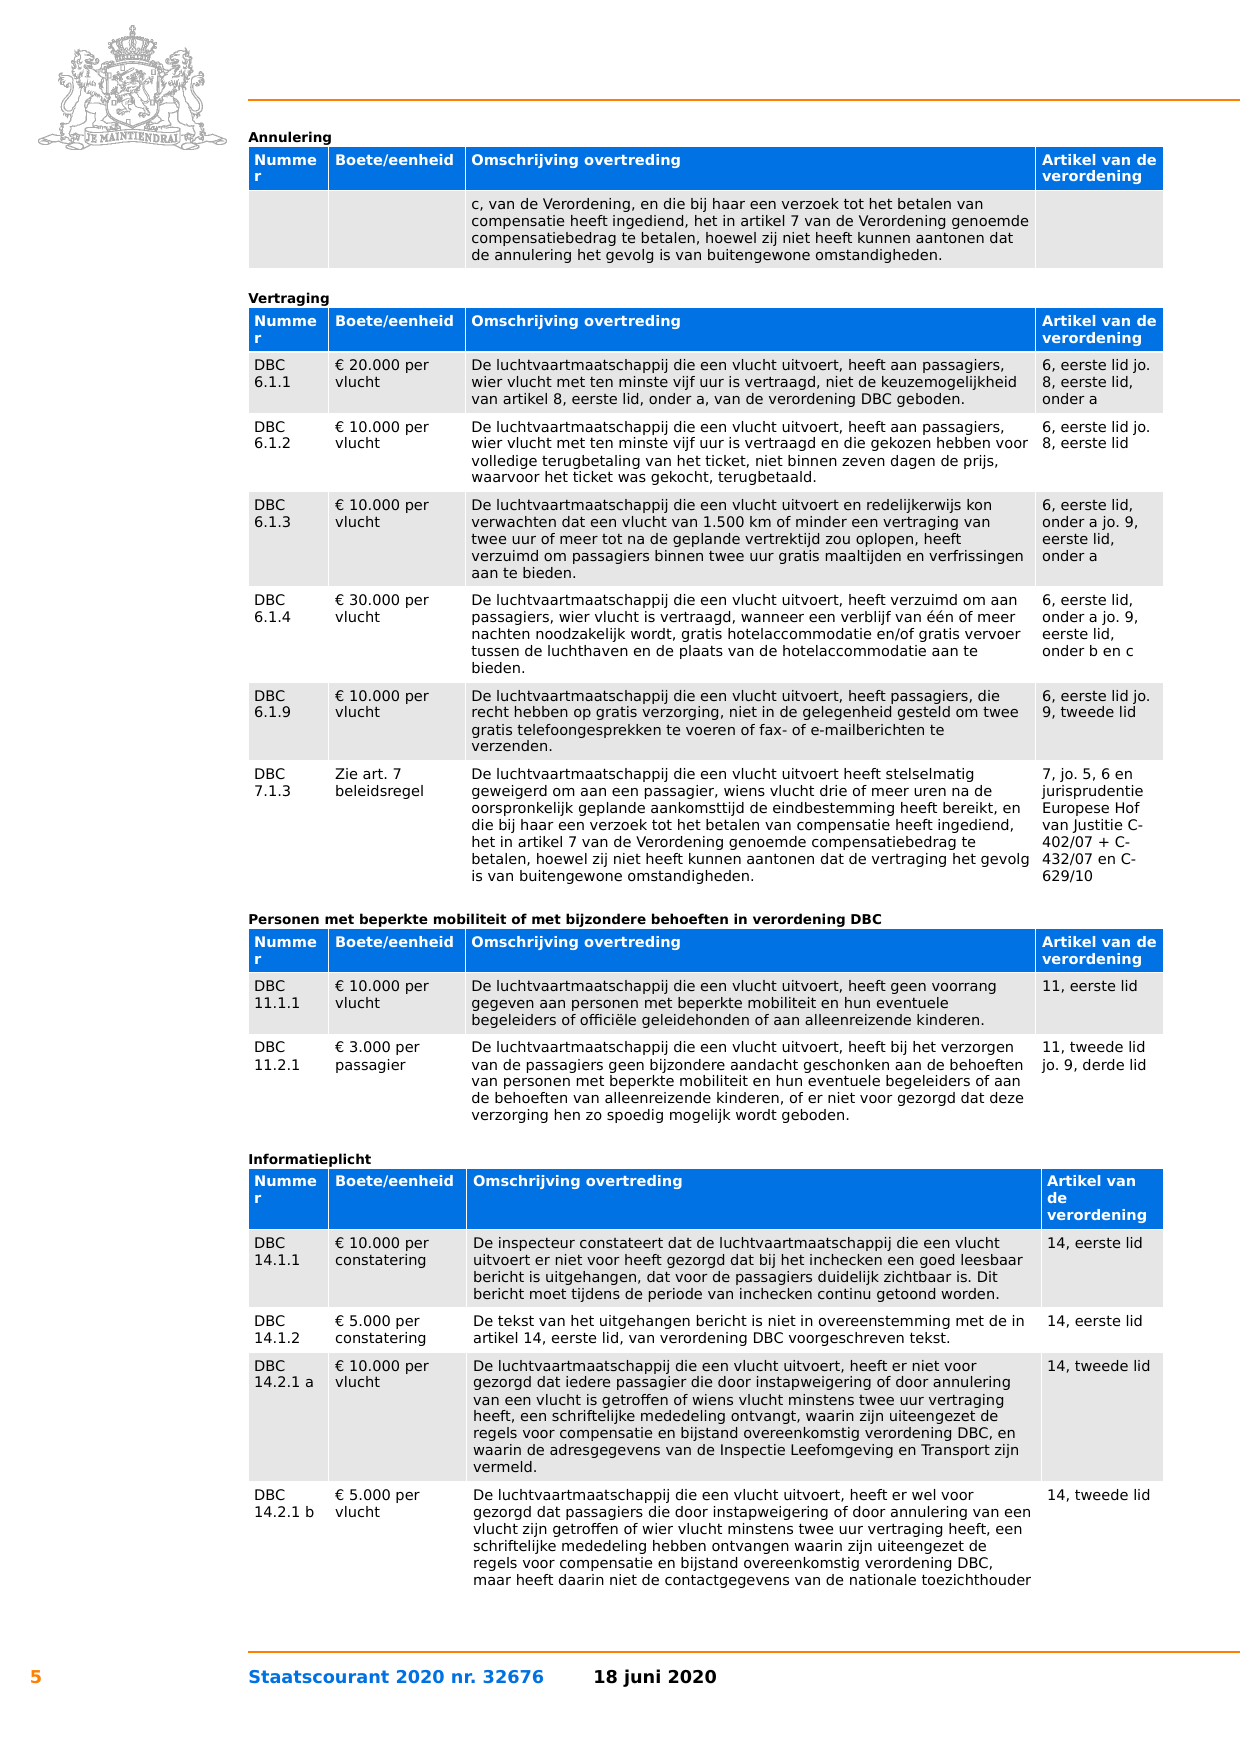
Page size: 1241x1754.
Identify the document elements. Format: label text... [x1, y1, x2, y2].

table_cell De luchtvaartmaatschappij die een vlucht uitvoert heeft stelselmatig geweigerd om aan een passagier, wiens vlucht drie of meer uren na de oorspronkelijk geplande aankomsttijd de eindbestemming heeft bereikt, en die bij haar een verzoek tot het betalen van compensatie heeft ingediend, het in artikel 7 van de Verordening genoemde compensatiebedrag te betalen, hoewel zij niet heeft kunnen aantonen dat de vertraging het gevolg is van buitengewone omstandigheden. [466, 761, 1035, 889]
table_cell 14, eerste lid [1042, 1230, 1163, 1307]
table_cell Nummer [249, 147, 328, 190]
table_cell Artikel van de verordening [1036, 308, 1163, 351]
table_cell DBC 6.1.3 [249, 492, 328, 586]
table_cell c, van de Verordening, en die bij haar een verzoek tot het betalen van compensatie heeft ingediend, het in artikel 7 van de Verordening genoemde compensatiebedrag te betalen, hoewel zij niet heeft kunnen aantonen dat de annulering het gevolg is van buitengewone omstandigheden. [466, 191, 1035, 268]
table_cell Boete/eenheid [329, 929, 465, 972]
table_header Informatieplicht [248, 1152, 1163, 1168]
picture [38, 25, 227, 150]
table_cell Artikel van de verordening [1036, 929, 1163, 972]
table_cell € 10.000 per vlucht [329, 492, 465, 586]
table_cell 7, jo. 5, 6 en jurisprudentie Europese Hof van Justitie C-402/07 + C-432/07 en C-629/10 [1036, 761, 1163, 889]
table_cell Nummer [249, 308, 328, 351]
table_cell Boete/eenheid [329, 1169, 466, 1229]
table_cell 14, tweede lid [1042, 1353, 1163, 1481]
table_cell Omschrijving overtreding [467, 1169, 1041, 1229]
table_cell DBC 6.1.2 [249, 414, 328, 491]
table_cell De luchtvaartmaatschappij die een vlucht uitvoert, heeft aan passagiers, wier vlucht met ten minste vijf uur is vertraagd en die gekozen hebben voor volledige terugbetaling van het ticket, niet binnen zeven dagen de prijs, waarvoor het ticket was gekocht, terugbetaald. [466, 414, 1035, 491]
table_cell € 10.000 per vlucht [329, 414, 465, 491]
table_cell De luchtvaartmaatschappij die een vlucht uitvoert, heeft er niet voor gezorgd dat iedere passagier die door instapweigering of door annulering van een vlucht is getroffen of wiens vlucht minstens twee uur vertraging heeft, een schriftelijke mededeling ontvangt, waarin zijn uiteengezet de regels voor compensatie en bijstand overeenkomstig verordening DBC, en waarin de adresgegevens van de Inspectie Leefomgeving en Transport zijn vermeld. [467, 1353, 1041, 1481]
table_cell De tekst van het uitgehangen bericht is niet in overeenstemming met de in artikel 14, eerste lid, van verordening DBC voorgeschreven tekst. [467, 1308, 1041, 1352]
table_header Vertraging [248, 291, 1163, 307]
table_cell De luchtvaartmaatschappij die een vlucht uitvoert en redelijkerwijs kon verwachten dat een vlucht van 1.500 km of minder een vertraging van twee uur of meer tot na de geplande vertrektijd zou oplopen, heeft verzuimd om passagiers binnen twee uur gratis maaltijden en verfrissingen aan te bieden. [466, 492, 1035, 586]
table_cell 6, eerste lid jo. 8, eerste lid, onder a [1036, 353, 1163, 413]
table_cell De luchtvaartmaatschappij die een vlucht uitvoert, heeft geen voorrang gegeven aan personen met beperkte mobiliteit en hun eventuele begeleiders of officiële geleidehonden of aan alleenreizende kinderen. [466, 973, 1035, 1034]
table_cell € 10.000 per vlucht [329, 973, 465, 1034]
table_cell De inspecteur constateert dat de luchtvaartmaatschappij die een vlucht uitvoert er niet voor heeft gezorgd dat bij het inchecken een goed leesbaar bericht is uitgehangen, dat voor de passagiers duidelijk zichtbaar is. Dit bericht moet tijdens de periode van inchecken continu getoond worden. [467, 1230, 1041, 1307]
table_cell DBC 14.1.1 [249, 1230, 328, 1307]
table_cell DBC 6.1.4 [249, 588, 328, 682]
table_cell € 10.000 per constatering [329, 1230, 466, 1307]
table_cell 6, eerste lid, onder a jo. 9, eerste lid, onder b en c [1036, 588, 1163, 682]
table_cell Boete/eenheid [329, 147, 465, 190]
table_cell [249, 191, 328, 268]
table_cell € 5.000 per vlucht [329, 1482, 466, 1593]
table_cell Omschrijving overtreding [466, 308, 1035, 351]
table_cell 6, eerste lid jo. 8, eerste lid [1036, 414, 1163, 491]
table_cell 6, eerste lid jo. 9, tweede lid [1036, 683, 1163, 760]
table_cell Artikel van de verordening [1036, 147, 1163, 190]
table_cell DBC 6.1.9 [249, 683, 328, 760]
table_cell 6, eerste lid, onder a jo. 9, eerste lid, onder a [1036, 492, 1163, 586]
table_cell Nummer [249, 1169, 328, 1229]
table_cell € 10.000 per vlucht [329, 683, 465, 760]
table_cell De luchtvaartmaatschappij die een vlucht uitvoert, heeft aan passagiers, wier vlucht met ten minste vijf uur is vertraagd, niet de keuzemogelijkheid van artikel 8, eerste lid, onder a, van de verordening DBC geboden. [466, 353, 1035, 413]
table_cell DBC 6.1.1 [249, 353, 328, 413]
table_cell € 10.000 per vlucht [329, 1353, 466, 1481]
table_cell [1036, 191, 1163, 268]
table_cell 11, eerste lid [1036, 973, 1163, 1034]
table_cell Omschrijving overtreding [466, 929, 1035, 972]
table_cell Artikel van de verordening [1042, 1169, 1163, 1229]
table_cell € 3.000 per passagier [329, 1035, 465, 1129]
table_cell Zie art. 7 beleidsregel [329, 761, 465, 889]
table_cell De luchtvaartmaatschappij die een vlucht uitvoert, heeft verzuimd om aan passagiers, wier vlucht is vertraagd, wanneer een verblijf van één of meer nachten noodzakelijk wordt, gratis hotelaccommodatie en/of gratis vervoer tussen de luchthaven en de plaats van de hotelaccommodatie aan te bieden. [466, 588, 1035, 682]
table_cell DBC 11.2.1 [249, 1035, 328, 1129]
table_cell De luchtvaartmaatschappij die een vlucht uitvoert, heeft er wel voor gezorgd dat passagiers die door instapweigering of door annulering van een vlucht zijn getroffen of wier vlucht minstens twee uur vertraging heeft, een schriftelijke mededeling hebben ontvangen waarin zijn uiteengezet de regels voor compensatie en bijstand overeenkomstig verordening DBC, maar heeft daarin niet de contactgegevens van de nationale toezichthouder [467, 1482, 1041, 1593]
table_cell Omschrijving overtreding [466, 147, 1035, 190]
table_cell DBC 11.1.1 [249, 973, 328, 1034]
table_cell Nummer [249, 929, 328, 972]
table_cell 11, tweede lid jo. 9, derde lid [1036, 1035, 1163, 1129]
table_header Personen met beperkte mobiliteit of met bijzondere behoeften in verordening DBC [248, 912, 1163, 928]
table_cell De luchtvaartmaatschappij die een vlucht uitvoert, heeft passagiers, die recht hebben op gratis verzorging, niet in de gelegenheid gesteld om twee gratis telefoongesprekken te voeren of fax- of e-mailberichten te verzenden. [466, 683, 1035, 760]
table_cell DBC 14.2.1 a [249, 1353, 328, 1481]
table_cell [329, 191, 465, 268]
table_cell DBC 14.2.1 b [249, 1482, 328, 1593]
table_cell De luchtvaartmaatschappij die een vlucht uitvoert, heeft bij het verzorgen van de passagiers geen bijzondere aandacht geschonken aan de behoeften van personen met beperkte mobiliteit en hun eventuele begeleiders of aan de behoeften van alleenreizende kinderen, of er niet voor gezorgd dat deze verzorging hen zo spoedig mogelijk wordt geboden. [466, 1035, 1035, 1129]
table_cell Boete/eenheid [329, 308, 465, 351]
table_cell € 5.000 per constatering [329, 1308, 466, 1352]
table_cell DBC 14.1.2 [249, 1308, 328, 1352]
table_cell € 20.000 per vlucht [329, 353, 465, 413]
table_cell € 30.000 per vlucht [329, 588, 465, 682]
table_cell DBC 7.1.3 [249, 761, 328, 889]
table_header Annulering [248, 130, 1163, 146]
table_cell 14, tweede lid [1042, 1482, 1163, 1593]
table_cell 14, eerste lid [1042, 1308, 1163, 1352]
